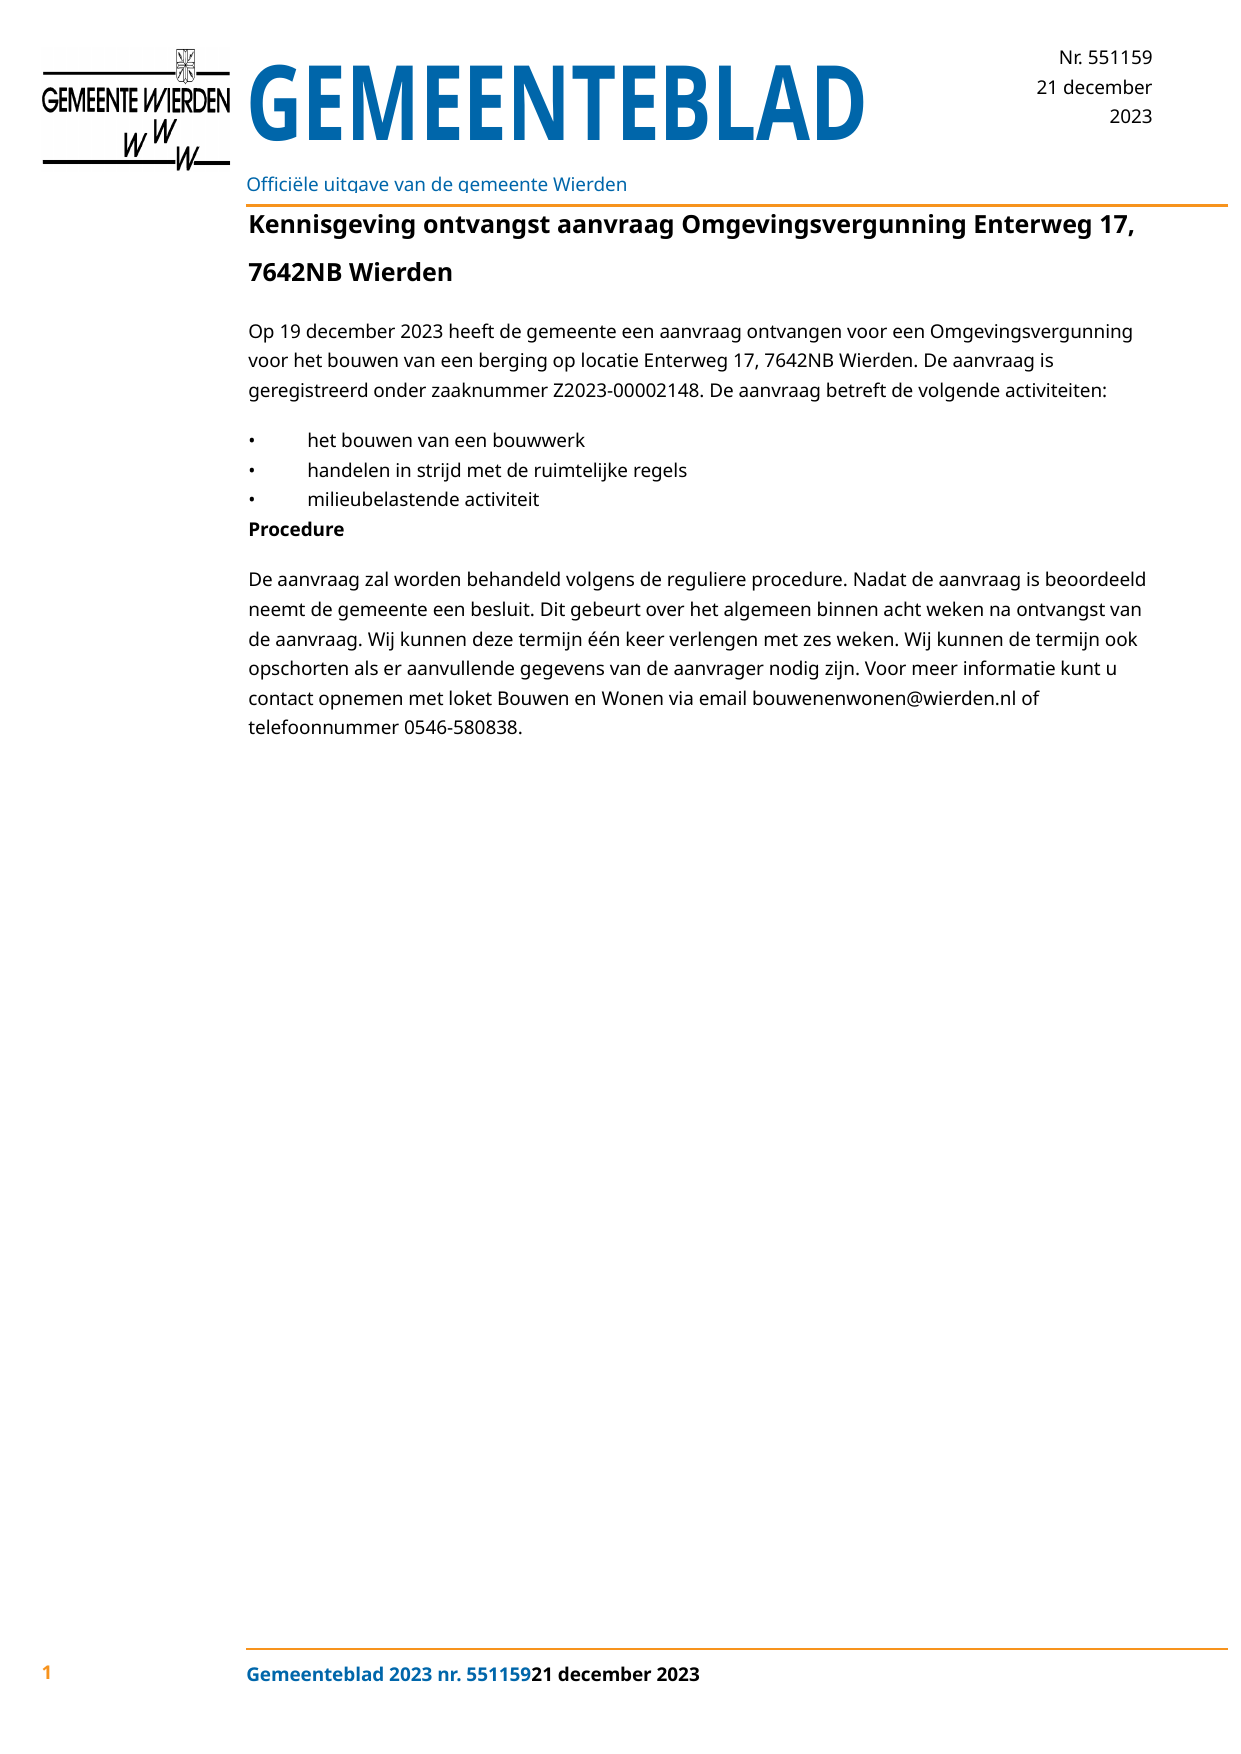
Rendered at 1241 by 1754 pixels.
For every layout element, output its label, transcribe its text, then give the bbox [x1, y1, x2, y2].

picture [41, 47, 231, 172]
text Kennisgeving ontvangst aanvraag Omgevingsvergunning Enterweg 17, 7642NB Wierden [248, 207, 1152, 288]
text De aanvraag zal worden behandeld volgens de reguliere procedure. Nadat de aanvraag is beoordeeld neemt de gemeente een besluit. Dit gebeurt over het algemeen binnen acht weken na ontvangst van de aanvraag. Wij kunnen deze termijn één keer verlengen met zes weken. Wij kunnen de termijn ook opschorten als er aanvullende gegevens van de aanvrager nodig zijn. Voor meer informatie kunt u contact opnemen met loket Bouwen en Wonen via email bouwenenwonen@wierden.nl of telefoonnummer 0546-580838. [248, 567, 1152, 740]
list handelen in strijd met de ruimtelijke regels [248, 457, 1152, 483]
text Procedure [248, 516, 1152, 542]
list milieubelastende activiteit [248, 487, 1152, 512]
text Op 19 december 2023 heeft de gemeente een aanvraag ontvangen voor een Omgevingsvergunning voor het bouwen van een berging op locatie Enterweg 17, 7642NB Wierden. De aanvraag is geregistreerd onder zaaknummer Z2023-00002148. De aanvraag betreft de volgende activiteiten: [248, 318, 1152, 403]
list het bouwen van een bouwwerk [248, 427, 1152, 453]
